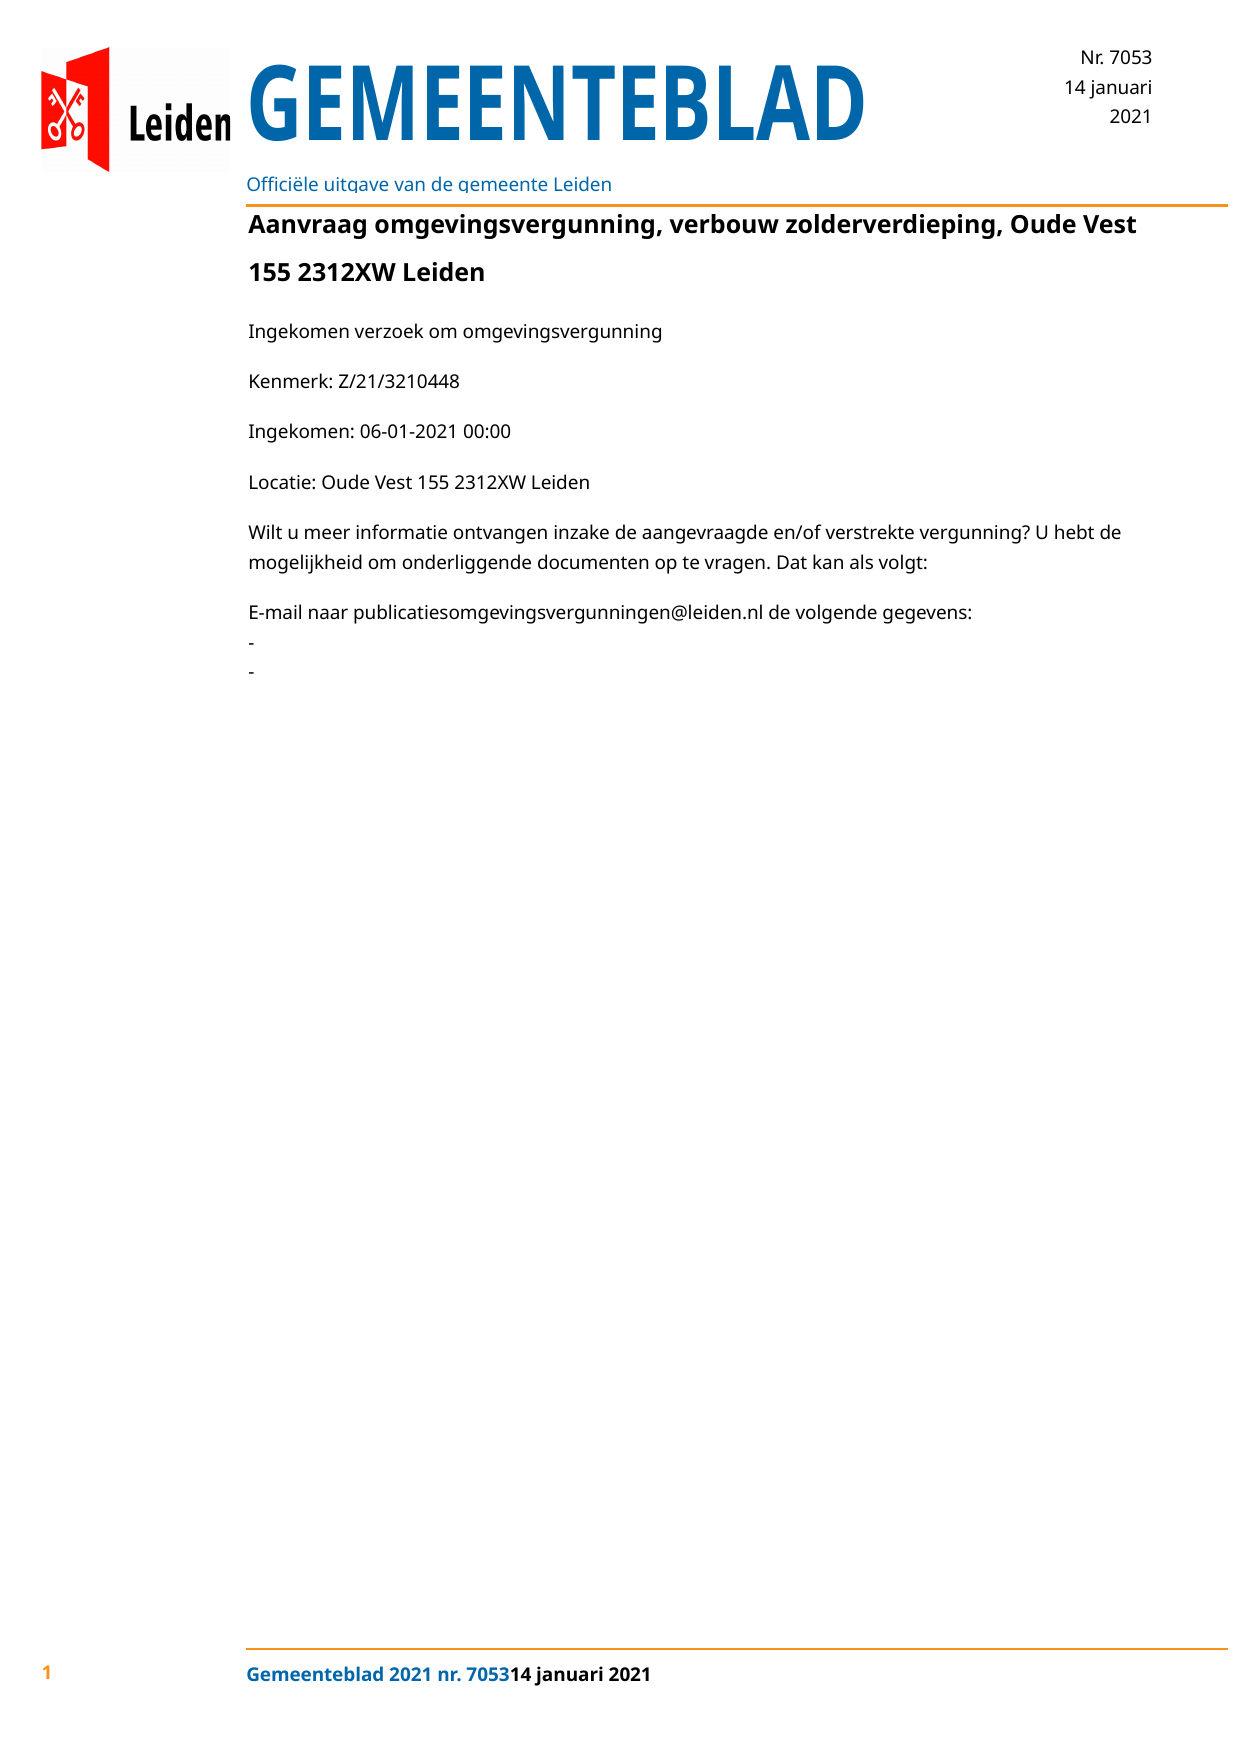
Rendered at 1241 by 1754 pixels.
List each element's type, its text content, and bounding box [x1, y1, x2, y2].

text Wilt u meer informatie ontvangen inzake de aangevraagde en/of verstrekte vergunning? U hebt de mogelijkheid om onderliggende documenten op te vragen. Dat kan als volgt: [248, 519, 1152, 575]
text Locatie: Oude Vest 155 2312XW Leiden [248, 469, 1152, 495]
text Aanvraag omgevingsvergunning, verbouw zolderverdieping, Oude Vest 155 2312XW Leiden [248, 207, 1152, 288]
text Kenmerk: Z/21/3210448 [248, 368, 1152, 394]
text Ingekomen verzoek om omgevingsvergunning [248, 318, 1152, 344]
text Ingekomen: 06-01-2021 00:00 [248, 419, 1152, 444]
text E-mail naar publicatiesomgevingsvergunningen@leiden.nl de volgende gegevens: [248, 599, 1152, 625]
picture [41, 47, 231, 172]
